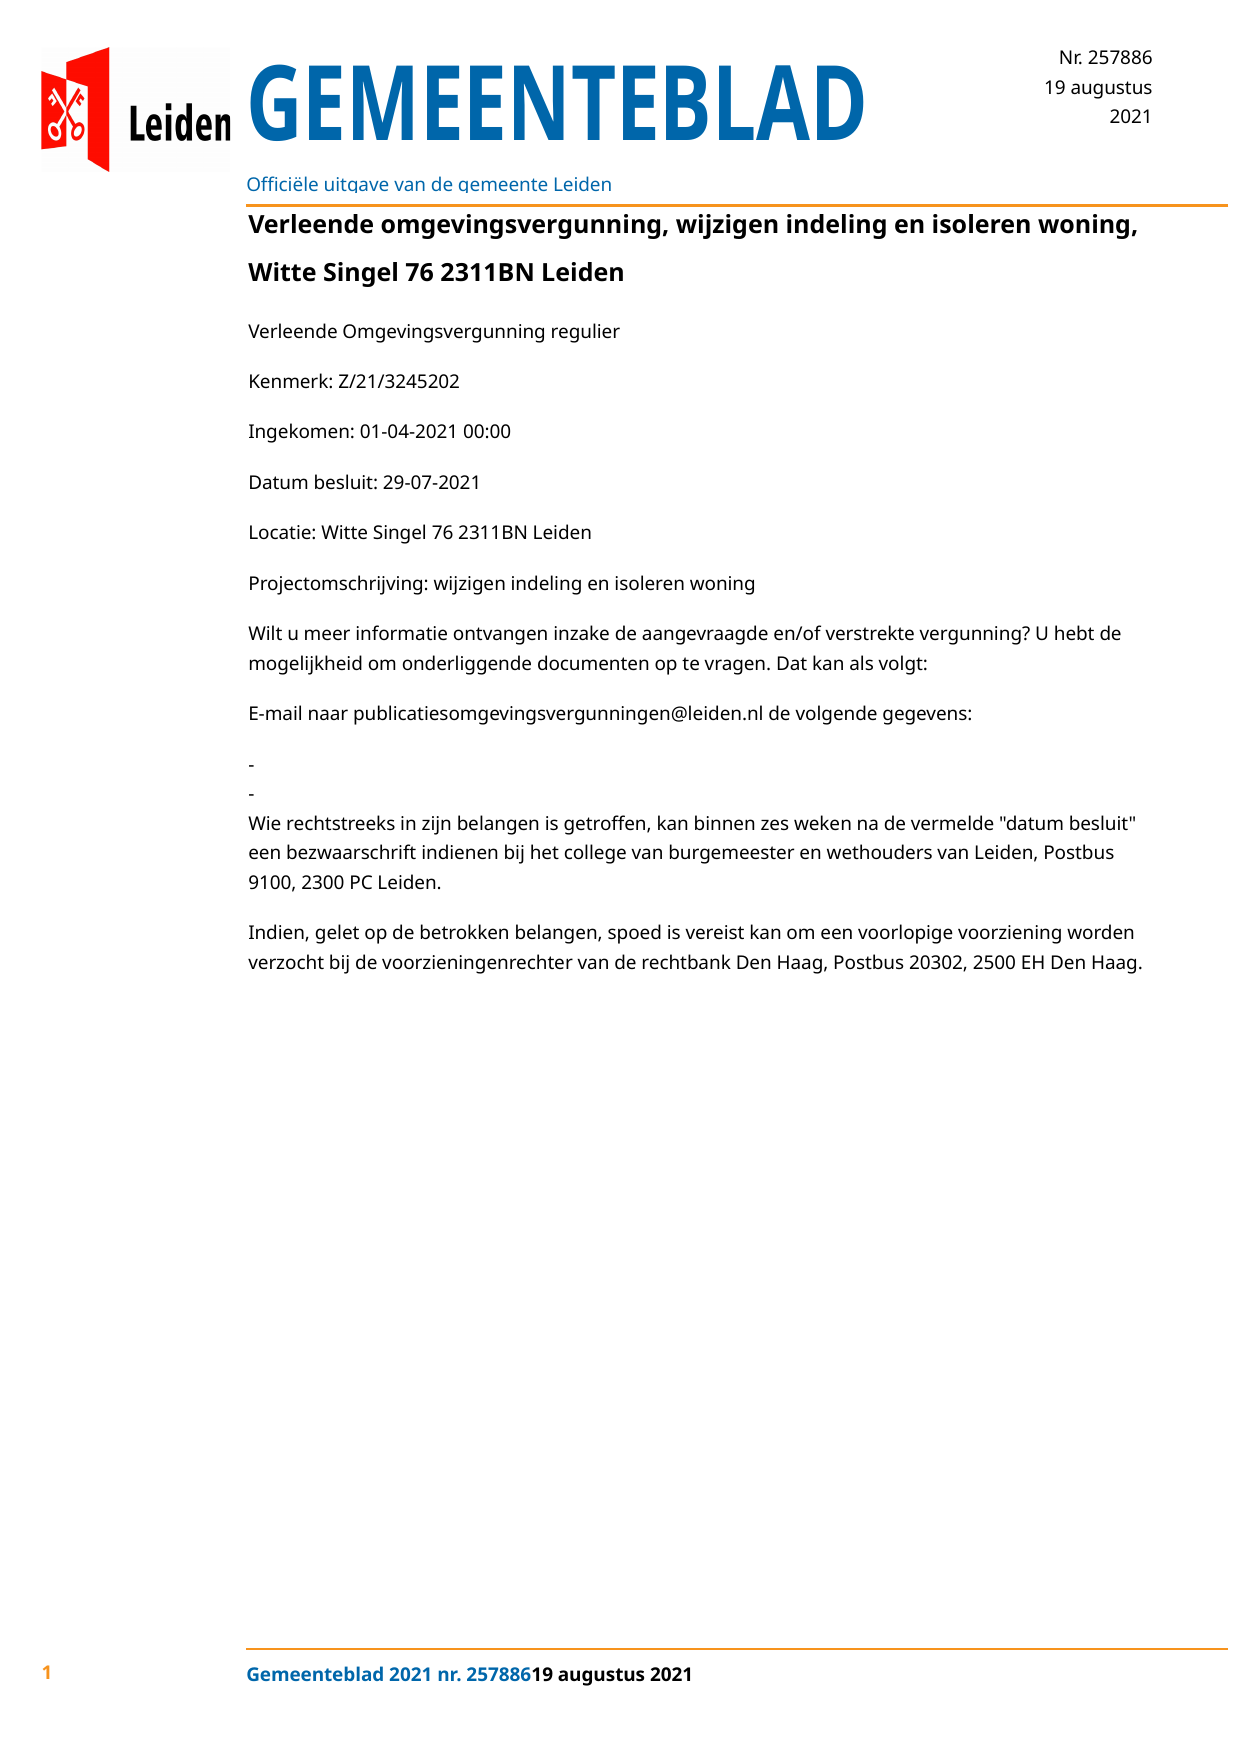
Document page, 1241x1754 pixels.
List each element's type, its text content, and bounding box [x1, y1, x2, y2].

text Verleende Omgevingsvergunning regulier [248, 318, 1152, 344]
text Locatie: Witte Singel 76 2311BN Leiden [248, 519, 1152, 545]
text Wie rechtstreeks in zijn belangen is getroffen, kan binnen zes weken na de vermelde "datum besluit" een bezwaarschrift indienen bij het college van burgemeester en wethouders van Leiden, Postbus 9100, 2300 PC Leiden. [248, 810, 1152, 895]
text Verleende omgevingsvergunning, wijzigen indeling en isoleren woning, Witte Singel 76 2311BN Leiden [248, 207, 1152, 288]
text Wilt u meer informatie ontvangen inzake de aangevraagde en/of verstrekte vergunning? U hebt de mogelijkheid om onderliggende documenten op te vragen. Dat kan als volgt: [248, 620, 1152, 676]
text Indien, gelet op de betrokken belangen, spoed is vereist kan om een voorlopige voorziening worden verzocht bij de voorzieningenrechter van de rechtbank Den Haag, Postbus 20302, 2500 EH Den Haag. [248, 919, 1152, 975]
text Projectomschrijving: wijzigen indeling en isoleren woning [248, 570, 1152, 596]
text Datum besluit: 29-07-2021 [248, 469, 1152, 495]
text Kenmerk: Z/21/3245202 [248, 368, 1152, 394]
picture [41, 47, 231, 172]
text Ingekomen: 01-04-2021 00:00 [248, 419, 1152, 444]
text E-mail naar publicatiesomgevingsvergunningen@leiden.nl de volgende gegevens: [248, 700, 1152, 726]
